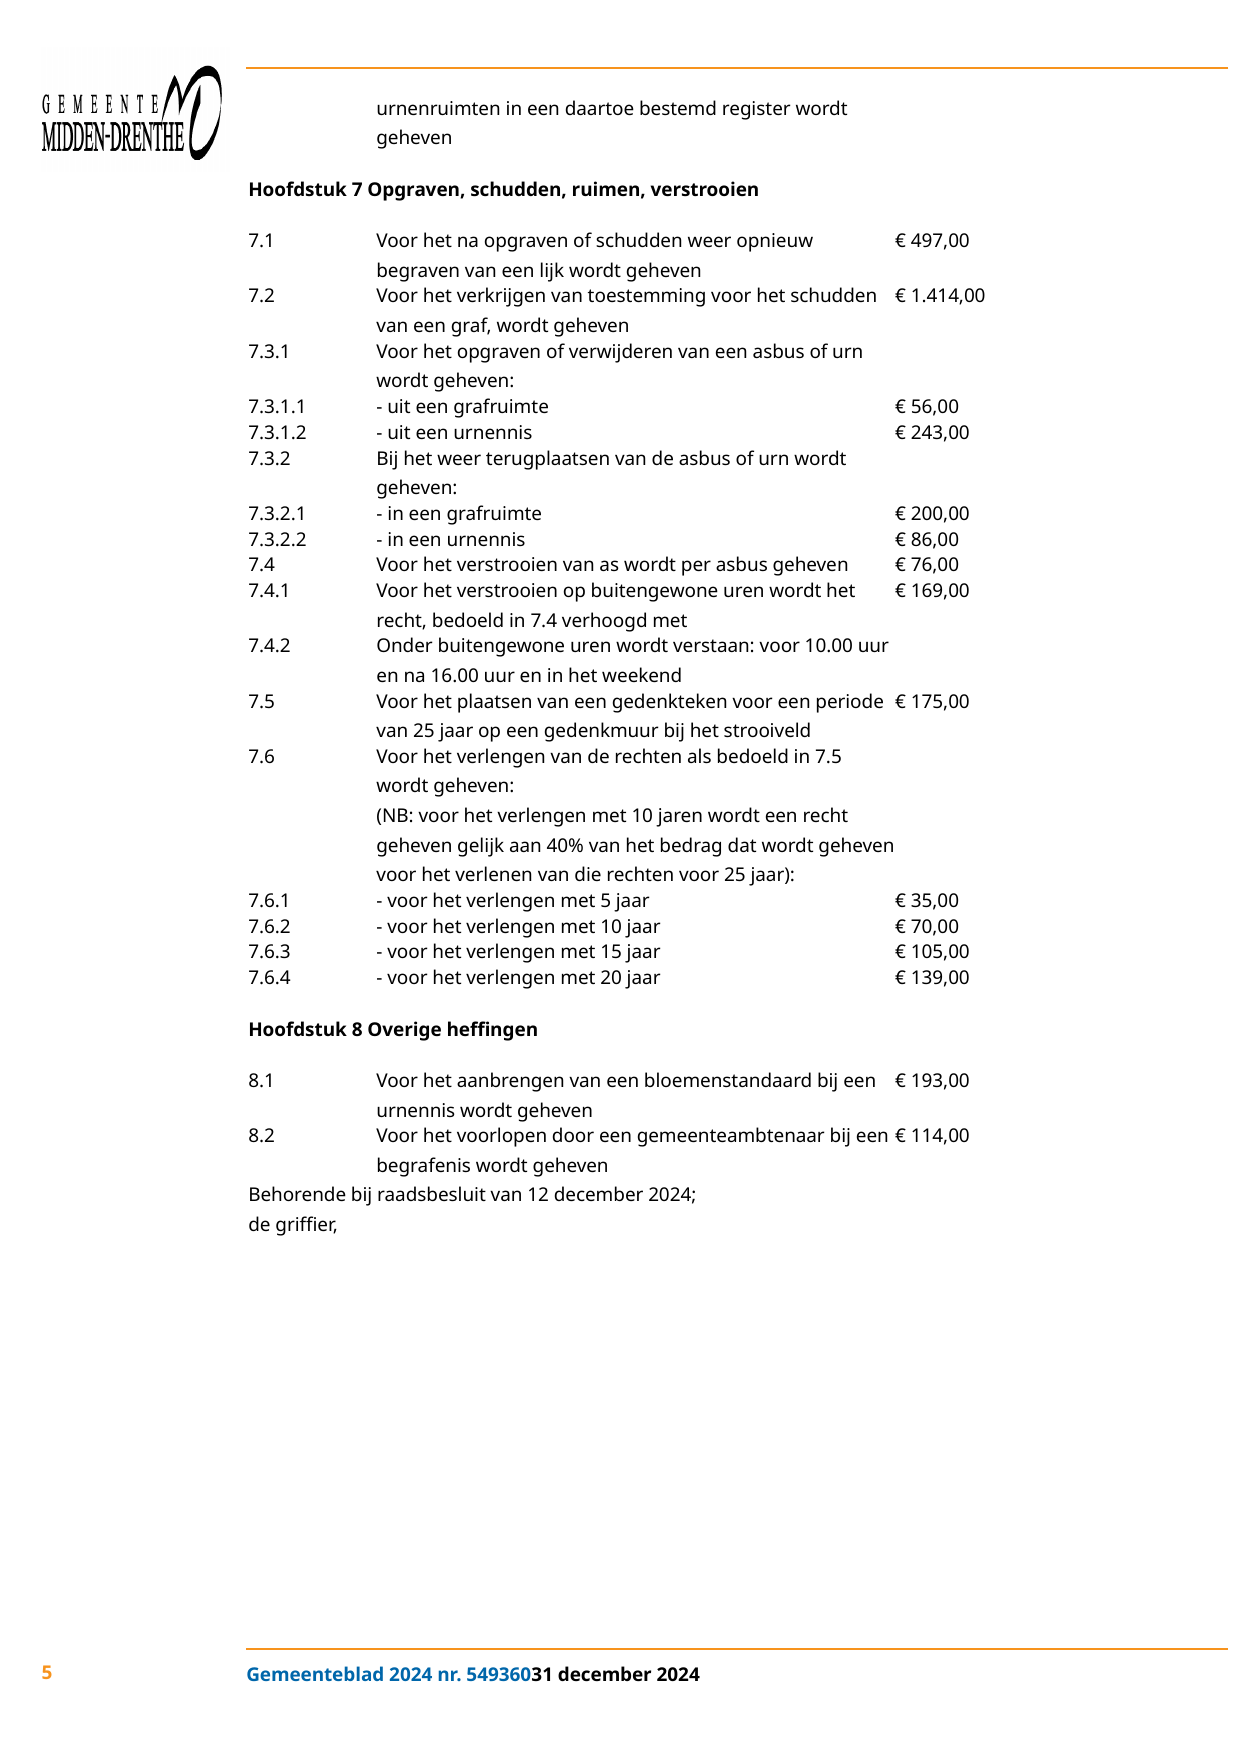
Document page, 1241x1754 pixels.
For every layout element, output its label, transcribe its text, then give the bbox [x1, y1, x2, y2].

table_cell 7.3.1.1 [248, 393, 376, 419]
table_cell Bij het weer terugplaatsen van de asbus of urn wordt geheven: [376, 445, 895, 500]
table_cell € 1.414,00 [895, 283, 1023, 338]
table_cell [895, 633, 1023, 688]
table_cell Voor het opgraven of verwijderen van een asbus of urn wordt geheven: [376, 338, 895, 393]
table_cell € 175,00 [895, 688, 1023, 743]
table_cell € 35,00 [895, 887, 1023, 913]
table_cell [248, 202, 376, 227]
table_cell € 56,00 [895, 393, 1023, 419]
text Behorende bij raadsbesluit van 12 december 2024; [248, 1181, 1152, 1207]
picture [41, 47, 231, 172]
table_cell - voor het verlengen met 10 jaar [376, 913, 895, 939]
table_cell - uit een grafruimte [376, 393, 895, 419]
table_cell Hoofdstuk 8 Overige heffingen [248, 1016, 895, 1042]
table_cell Voor het plaatsen van een gedenkteken voor een periode van 25 jaar op een gedenkmuur bij het strooiveld [376, 688, 895, 743]
table_cell urnenruimten in een daartoe bestemd register wordt geheven [376, 95, 895, 150]
table_cell 8.1 [248, 1067, 376, 1123]
table_cell [248, 95, 376, 150]
table_cell € 114,00 [895, 1123, 1023, 1178]
table_cell [895, 338, 1023, 393]
table_cell 7.3.2.2 [248, 526, 376, 551]
table_cell [895, 445, 1023, 500]
table_cell [376, 1042, 895, 1067]
table_cell € 193,00 [895, 1067, 1023, 1123]
table_cell - in een grafruimte [376, 500, 895, 526]
table_cell [895, 150, 1023, 176]
table_cell [376, 202, 895, 227]
table_cell Voor het voorlopen door een gemeenteambtenaar bij een begrafenis wordt geheven [376, 1123, 895, 1178]
table_cell 7.6.2 [248, 913, 376, 939]
table_cell € 105,00 [895, 939, 1023, 964]
table_cell [248, 1042, 376, 1067]
text de griffier, [248, 1211, 1152, 1236]
table_cell Voor het na opgraven of schudden weer opnieuw begraven van een lijk wordt geheven [376, 227, 895, 283]
table_cell 7.4.2 [248, 633, 376, 688]
table_cell € 70,00 [895, 913, 1023, 939]
table_cell Hoofdstuk 7 Opgraven, schudden, ruimen, verstrooien [248, 176, 895, 202]
table_cell € 139,00 [895, 964, 1023, 990]
table_cell € 200,00 [895, 500, 1023, 526]
table_cell € 243,00 [895, 419, 1023, 445]
table_cell 7.2 [248, 283, 376, 338]
table_cell [376, 150, 895, 176]
table_cell Voor het aanbrengen van een bloemenstandaard bij een urnennis wordt geheven [376, 1067, 895, 1123]
table_cell 7.6 [248, 743, 376, 887]
table_cell € 86,00 [895, 526, 1023, 551]
table_cell 7.3.2 [248, 445, 376, 500]
table_cell [248, 150, 376, 176]
table_cell [895, 176, 1023, 202]
table_cell 7.4 [248, 551, 376, 577]
table_cell 7.5 [248, 688, 376, 743]
table_cell Voor het verlengen van de rechten als bedoeld in 7.5 wordt geheven: (NB: voor het verlengen met 10 jaren wordt een recht geheven gelijk aan 40% van het bedrag dat wordt geheven voor het verlenen van die rechten voor 25 jaar): [376, 743, 895, 887]
table_cell - voor het verlengen met 5 jaar [376, 887, 895, 913]
table_cell € 497,00 [895, 227, 1023, 283]
table_cell 7.6.4 [248, 964, 376, 990]
table_cell [895, 1042, 1023, 1067]
table_cell 7.6.1 [248, 887, 376, 913]
table_cell € 76,00 [895, 551, 1023, 577]
table_cell [376, 990, 895, 1016]
table_cell 7.3.1.2 [248, 419, 376, 445]
table_cell [248, 990, 376, 1016]
table_cell Voor het verkrijgen van toestemming voor het schudden van een graf, wordt geheven [376, 283, 895, 338]
table_cell [895, 95, 1023, 150]
table_cell [895, 990, 1023, 1016]
table_cell - voor het verlengen met 20 jaar [376, 964, 895, 990]
table_cell € 169,00 [895, 577, 1023, 632]
table_cell Voor het verstrooien op buitengewone uren wordt het recht, bedoeld in 7.4 verhoogd met [376, 577, 895, 632]
table_cell - in een urnennis [376, 526, 895, 551]
table_cell 8.2 [248, 1123, 376, 1178]
table_cell Voor het verstrooien van as wordt per asbus geheven [376, 551, 895, 577]
table_cell [895, 202, 1023, 227]
table_cell [895, 1016, 1023, 1042]
table_cell - uit een urnennis [376, 419, 895, 445]
table_cell Onder buitengewone uren wordt verstaan: voor 10.00 uur en na 16.00 uur en in het weekend [376, 633, 895, 688]
table_cell 7.3.1 [248, 338, 376, 393]
table_cell 7.1 [248, 227, 376, 283]
table_cell 7.3.2.1 [248, 500, 376, 526]
table_cell 7.6.3 [248, 939, 376, 964]
table_cell - voor het verlengen met 15 jaar [376, 939, 895, 964]
table_cell [895, 743, 1023, 887]
table_cell 7.4.1 [248, 577, 376, 632]
